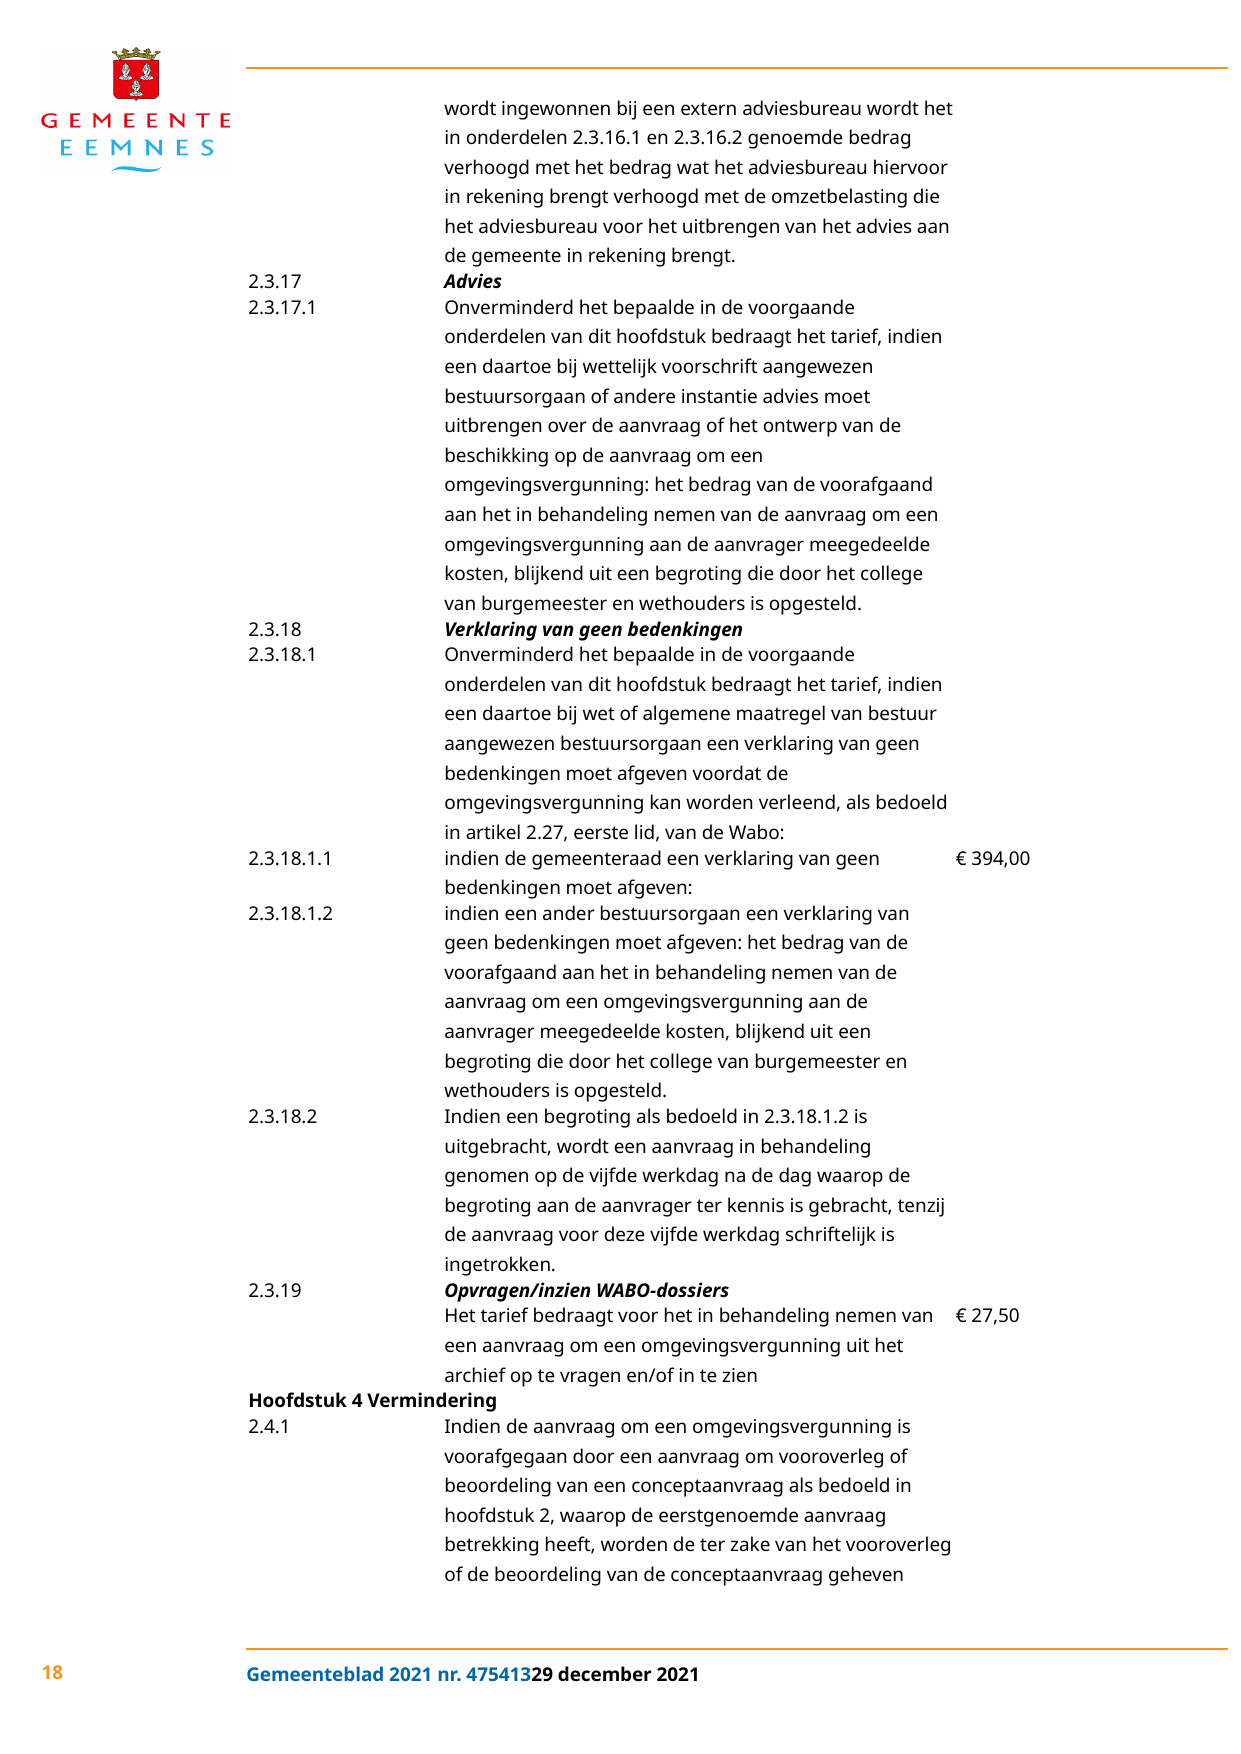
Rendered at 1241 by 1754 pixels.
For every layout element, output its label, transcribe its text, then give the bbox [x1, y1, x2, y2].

table_cell € 394,00 [956, 845, 1152, 900]
table_cell [956, 294, 1152, 616]
table_cell [956, 269, 1152, 294]
table_cell Indien de aanvraag om een omgevingsvergunning is voorafgegaan door een aanvraag om vooroverleg of beoordeling van een conceptaanvraag als bedoeld in hoofdstuk 2, waarop de eerstgenoemde aanvraag betrekking heeft, worden de ter zake van het vooroverleg of de beoordeling van de conceptaanvraag geheven [444, 1413, 956, 1587]
table_cell [956, 95, 1152, 268]
table_cell Hoofdstuk 4 Vermindering [248, 1388, 956, 1413]
table_cell Verklaring van geen bedenkingen [444, 616, 956, 641]
table_cell 2.3.17.1 [248, 294, 444, 616]
table_cell [956, 900, 1152, 1103]
table_cell indien een ander bestuursorgaan een verklaring van geen bedenkingen moet afgeven: het bedrag van de voorafgaand aan het in behandeling nemen van de aanvraag om een omgevingsvergunning aan de aanvrager meegedeelde kosten, blijkend uit een begroting die door het college van burgemeester en wethouders is opgesteld. [444, 900, 956, 1103]
table_cell [248, 1303, 444, 1387]
table_cell wordt ingewonnen bij een extern adviesbureau wordt het in onderdelen 2.3.16.1 en 2.3.16.2 genoemde bedrag verhoogd met het bedrag wat het adviesbureau hiervoor in rekening brengt verhoogd met de omzetbelasting die het adviesbureau voor het uitbrengen van het advies aan de gemeente in rekening brengt. [444, 95, 956, 268]
picture [41, 47, 231, 172]
table_cell 2.3.18.1 [248, 641, 444, 845]
table_cell [956, 641, 1152, 845]
table_cell Onverminderd het bepaalde in de voorgaande onderdelen van dit hoofdstuk bedraagt het tarief, indien een daartoe bij wettelijk voorschrift aangewezen bestuursorgaan of andere instantie advies moet uitbrengen over de aanvraag of het ontwerp van de beschikking op de aanvraag om een omgevingsvergunning: het bedrag van de voorafgaand aan het in behandeling nemen van de aanvraag om een omgevingsvergunning aan de aanvrager meegedeelde kosten, blijkend uit een begroting die door het college van burgemeester en wethouders is opgesteld. [444, 294, 956, 616]
table_cell 2.3.18.1.1 [248, 845, 444, 900]
table_cell 2.3.19 [248, 1277, 444, 1303]
table_cell [956, 1388, 1152, 1413]
table_cell [956, 616, 1152, 641]
table_cell 2.3.18.2 [248, 1103, 444, 1277]
table_cell € 27,50 [956, 1303, 1152, 1387]
table_cell Indien een begroting als bedoeld in 2.3.18.1.2 is uitgebracht, wordt een aanvraag in behandeling genomen op de vijfde werkdag na de dag waarop de begroting aan de aanvrager ter kennis is gebracht, tenzij de aanvraag voor deze vijfde werkdag schriftelijk is ingetrokken. [444, 1103, 956, 1277]
table_cell [956, 1103, 1152, 1277]
table_cell [248, 95, 444, 268]
table_cell 2.3.18 [248, 616, 444, 641]
table_cell Advies [444, 269, 956, 294]
table_cell 2.3.18.1.2 [248, 900, 444, 1103]
table_cell 2.4.1 [248, 1413, 444, 1587]
table_cell 2.3.17 [248, 269, 444, 294]
table_cell [956, 1413, 1152, 1587]
table_cell indien de gemeenteraad een verklaring van geen bedenkingen moet afgeven: [444, 845, 956, 900]
table_cell [956, 1277, 1152, 1303]
table_cell Het tarief bedraagt voor het in behandeling nemen van een aanvraag om een omgevingsvergunning uit het archief op te vragen en/of in te zien [444, 1303, 956, 1387]
table_cell Onverminderd het bepaalde in de voorgaande onderdelen van dit hoofdstuk bedraagt het tarief, indien een daartoe bij wet of algemene maatregel van bestuur aangewezen bestuursorgaan een verklaring van geen bedenkingen moet afgeven voordat de omgevingsvergunning kan worden verleend, als bedoeld in artikel 2.27, eerste lid, van de Wabo: [444, 641, 956, 845]
table_cell Opvragen/inzien WABO-dossiers [444, 1277, 956, 1303]
